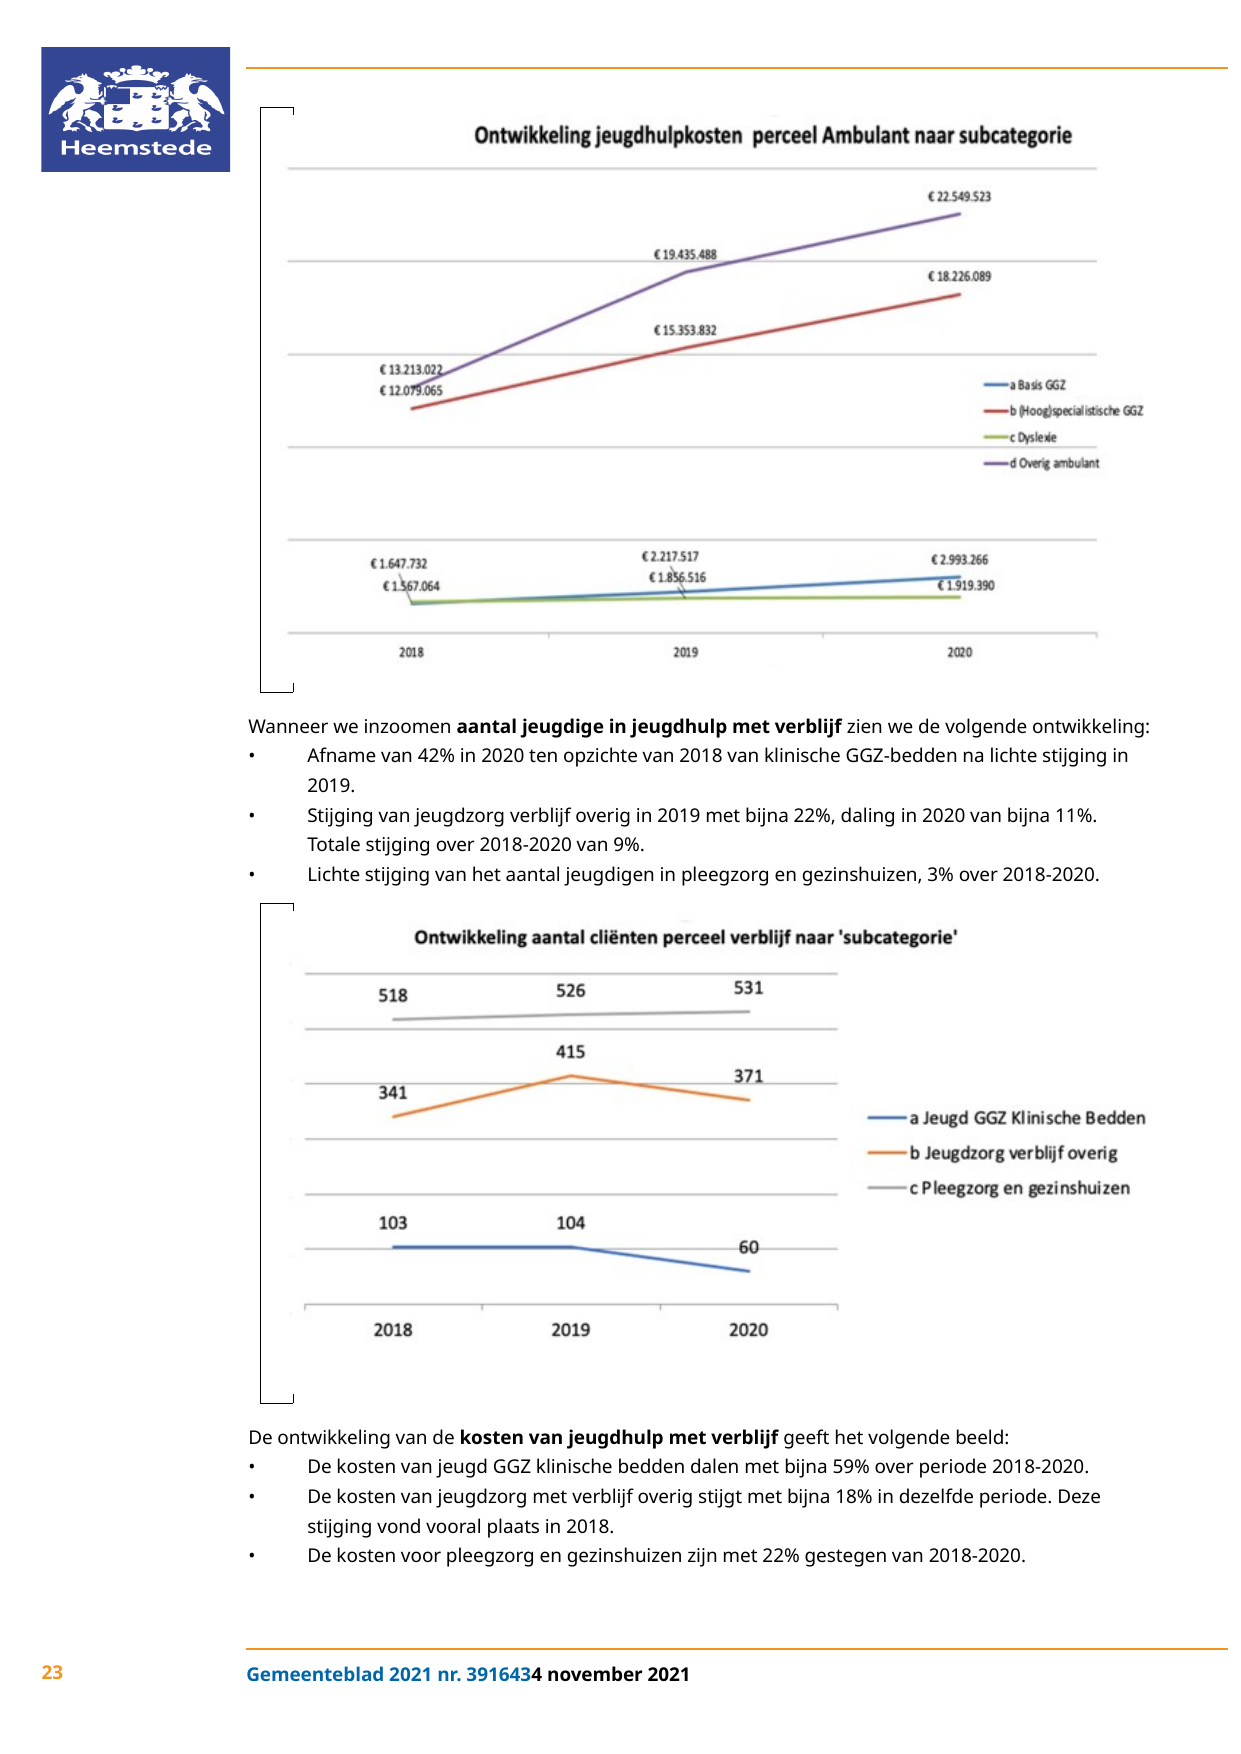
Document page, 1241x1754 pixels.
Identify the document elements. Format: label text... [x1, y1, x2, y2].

list Afname van 42% in 2020 ten opzichte van 2018 van klinische GGZ-bedden na lichte stijging in 2019. [248, 743, 1152, 798]
list De kosten van jeugdzorg met verblijf overig stijgt met bijna 18% in dezelfde periode. Deze stijging vond vooral plaats in 2018. [248, 1483, 1152, 1539]
picture [41, 47, 231, 172]
picture [268, 115, 1173, 683]
text De ontwikkeling van de kosten van jeugdhulp met verblijf geeft het volgende beeld: [248, 1424, 1152, 1450]
list De kosten van jeugd GGZ klinische bedden dalen met bijna 59% over periode 2018-2020. [248, 1454, 1152, 1479]
list De kosten voor pleegzorg en gezinshuizen zijn met 22% gestegen van 2018-2020. [248, 1542, 1152, 1568]
text Wanneer we inzoomen aantal jeugdige in jeugdhulp met verblijf zien we de volgende ontwikkeling: [248, 713, 1152, 739]
picture [268, 911, 1173, 1394]
list Stijging van jeugdzorg verblijf overig in 2019 met bijna 22%, daling in 2020 van bijna 11%. Totale stijging over 2018-2020 van 9%. [248, 802, 1152, 857]
list Lichte stijging van het aantal jeugdigen in pleegzorg en gezinshuizen, 3% over 2018-2020. [248, 861, 1152, 887]
